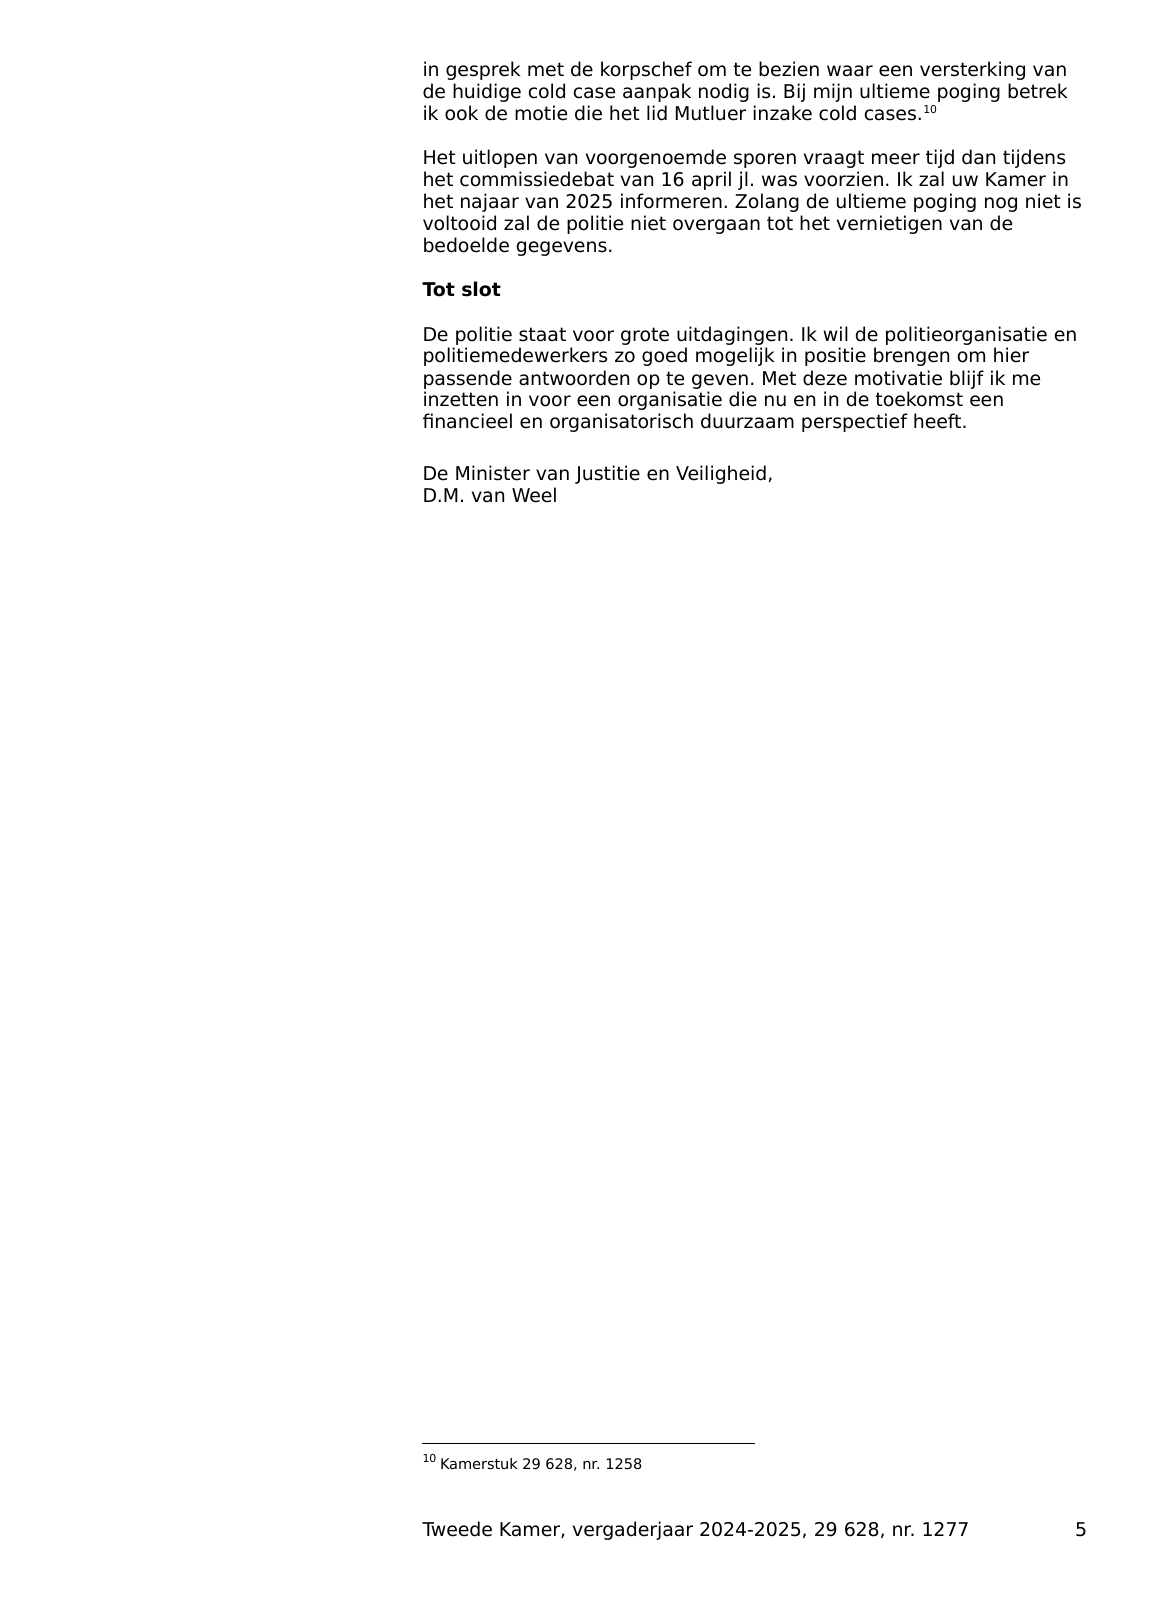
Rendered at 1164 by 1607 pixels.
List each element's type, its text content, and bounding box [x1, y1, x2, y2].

subtitle Tot slot [422, 279, 1087, 301]
text in gesprek met de korpschef om te bezien waar een versterking van de huidige cold case aanpak nodig is. Bij mijn ultieme poging betrek ik ook de motie die het lid Mutluer inzake cold cases. [422, 59, 1087, 125]
text Het uitlopen van voorgenoemde sporen vraagt meer tijd dan tijdens het commissiedebat van 16 april jl. was voorzien. Ik zal uw Kamer in het najaar van 2025 informeren. Zolang de ultieme poging nog niet is voltooid zal de politie niet overgaan tot het vernietigen van de bedoelde gegevens. [422, 147, 1087, 257]
text Kamerstuk 29 628, nr. 1258 [422, 1452, 1087, 1474]
text De politie staat voor grote uitdagingen. Ik wil de politieorganisatie en politiemedewerkers zo goed mogelijk in positie brengen om hier passende antwoorden op te geven. Met deze motivatie blijf ik me inzetten in voor een organisatie die nu en in de toekomst een financieel en organisatorisch duurzaam perspectief heeft. [422, 323, 1087, 433]
text De Minister van Justitie en Veiligheid, D.M. van Weel [422, 463, 1087, 507]
